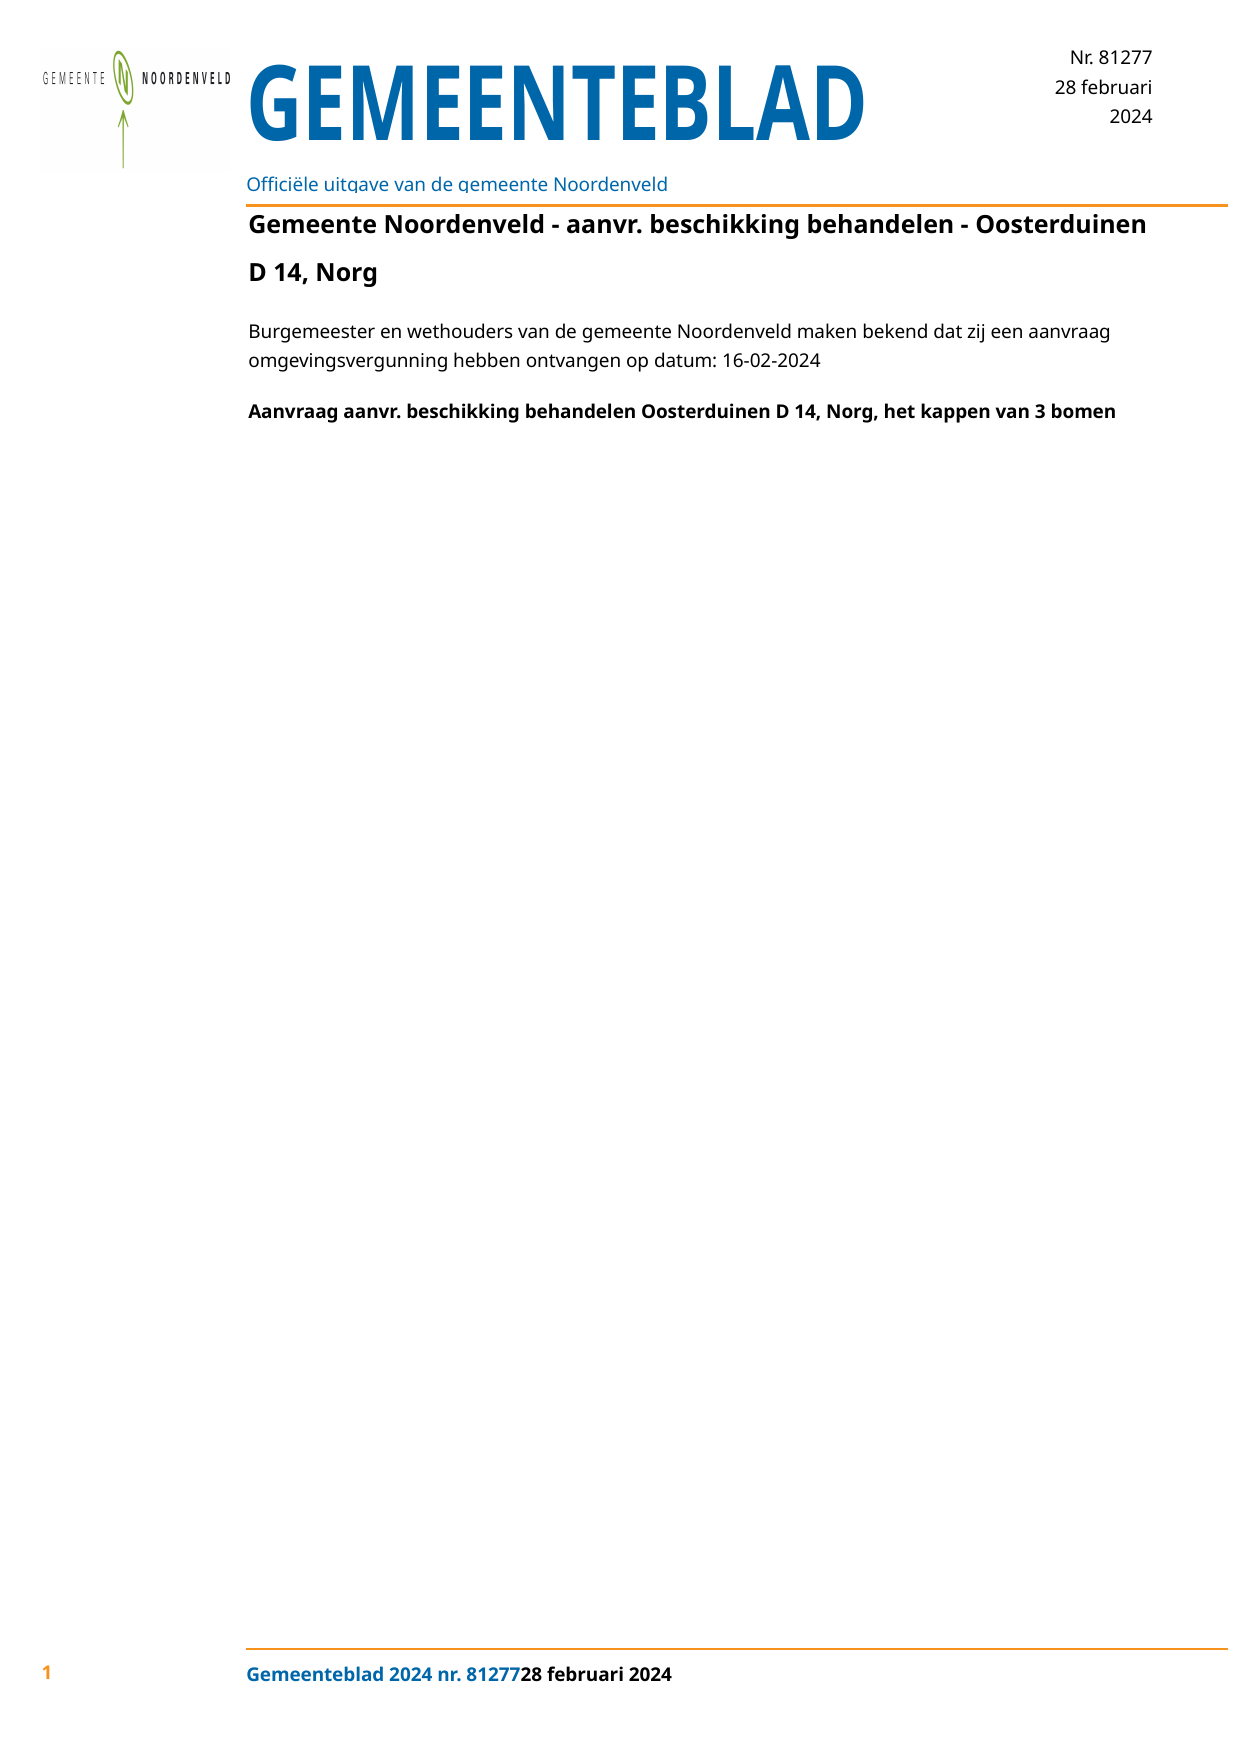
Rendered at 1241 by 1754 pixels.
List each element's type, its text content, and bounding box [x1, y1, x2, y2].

picture [41, 47, 231, 172]
text Gemeente Noordenveld - aanvr. beschikking behandelen - Oosterduinen D 14, Norg [248, 207, 1152, 288]
text Aanvraag aanvr. beschikking behandelen Oosterduinen D 14, Norg, het kappen van 3 bomen [248, 398, 1152, 424]
text Burgemeester en wethouders van de gemeente Noordenveld maken bekend dat zij een aanvraag omgevingsvergunning hebben ontvangen op datum: 16-02-2024 [248, 318, 1152, 373]
